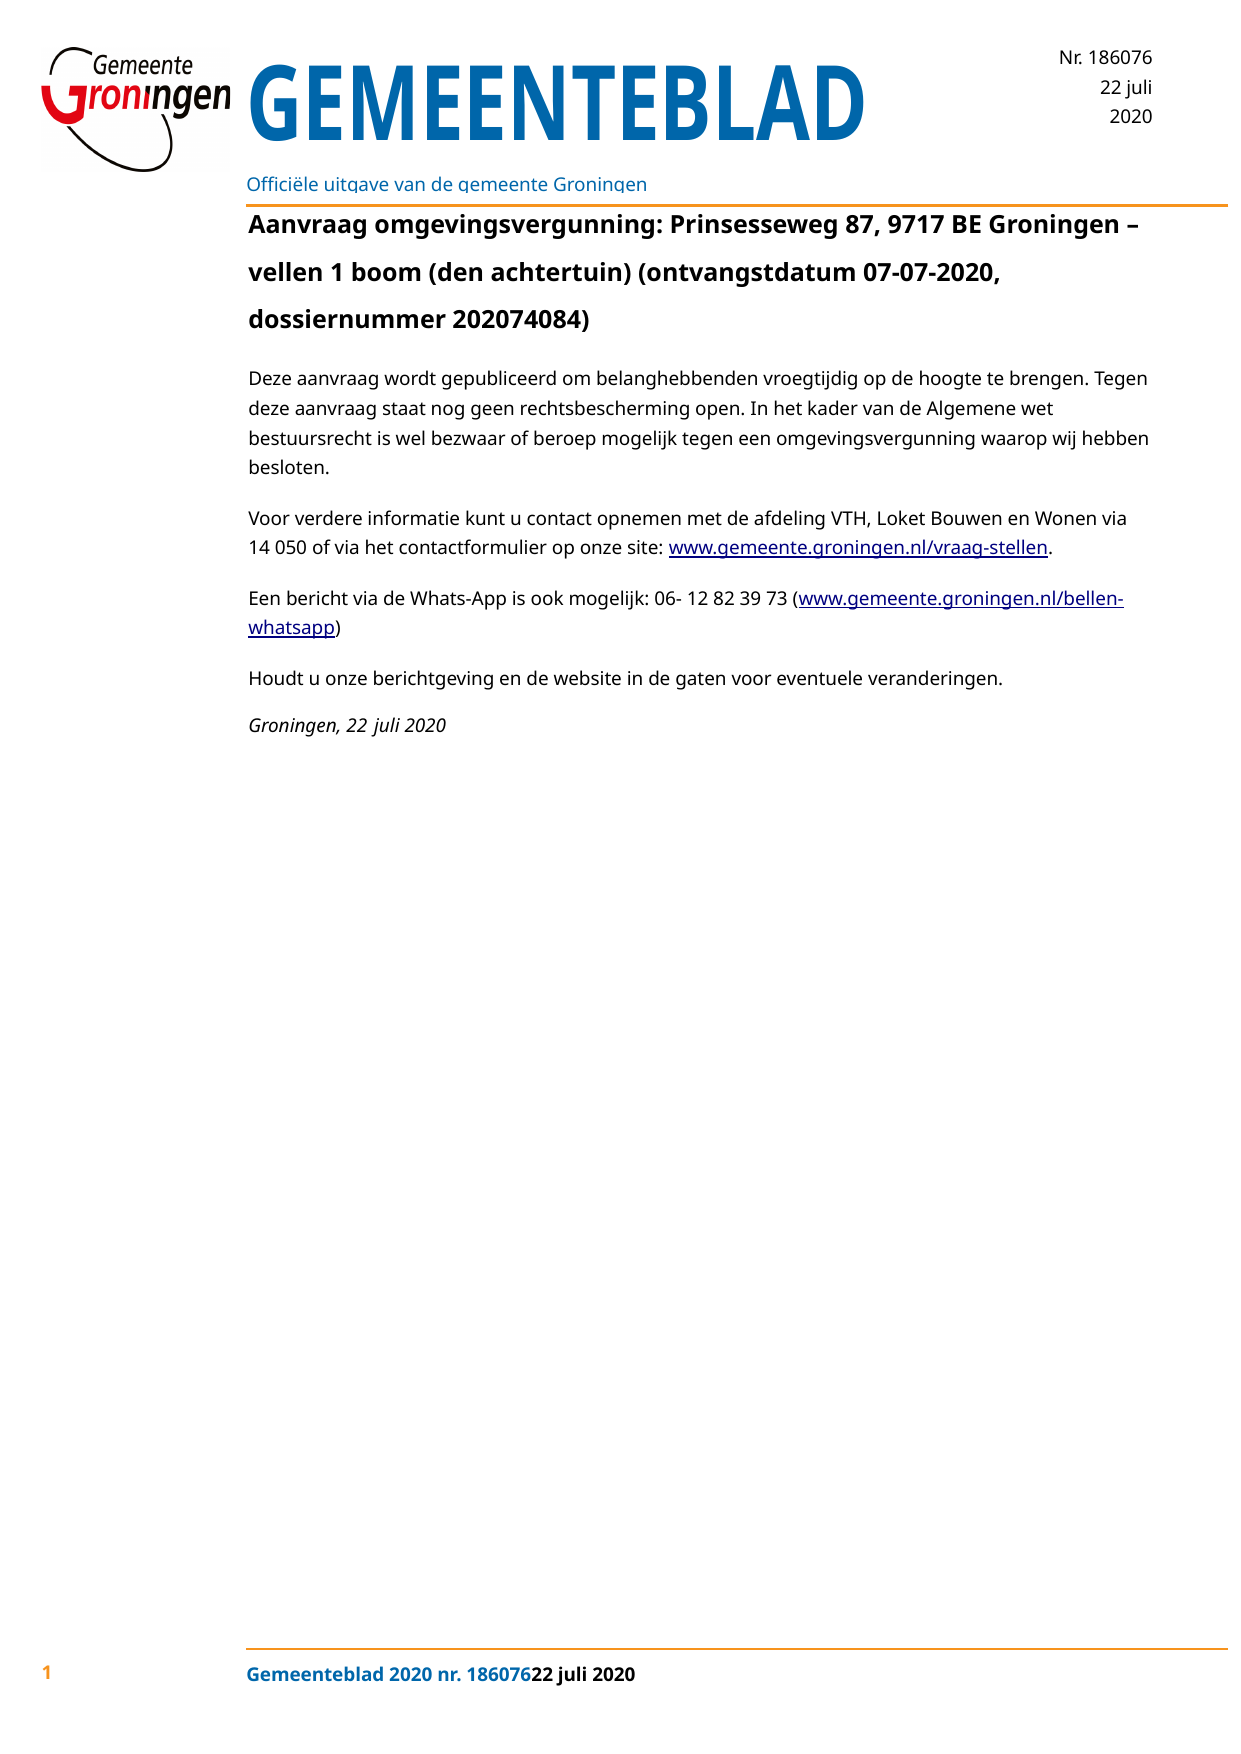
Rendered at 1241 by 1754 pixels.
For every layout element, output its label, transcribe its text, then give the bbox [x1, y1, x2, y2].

text Deze aanvraag wordt gepubliceerd om belanghebbenden vroegtijdig op de hoogte te brengen. Tegen deze aanvraag staat nog geen rechtsbescherming open. In het kader van de Algemene wet bestuursrecht is wel bezwaar of beroep mogelijk tegen een omgevingsvergunning waarop wij hebben besloten. [248, 366, 1152, 480]
text Voor verdere informatie kunt u contact opnemen met de afdeling VTH, Loket Bouwen en Wonen via 14 050 of via het contactformulier op onze site: www.gemeente.groningen.nl/vraag-stellen. [248, 505, 1152, 560]
picture [41, 47, 231, 172]
text Groningen, 22 juli 2020 [248, 712, 1152, 738]
text Houdt u onze berichtgeving en de website in de gaten voor eventuele veranderingen. [248, 665, 1152, 690]
text Een bericht via de Whats-App is ook mogelijk: 06- 12 82 39 73 (www.gemeente.groningen.nl/bellen-whatsapp) [248, 585, 1152, 640]
text Aanvraag omgevingsvergunning: Prinsesseweg 87, 9717 BE Groningen – vellen 1 boom (den achtertuin) (ontvangstdatum 07-07-2020, dossiernummer 202074084) [248, 207, 1152, 336]
